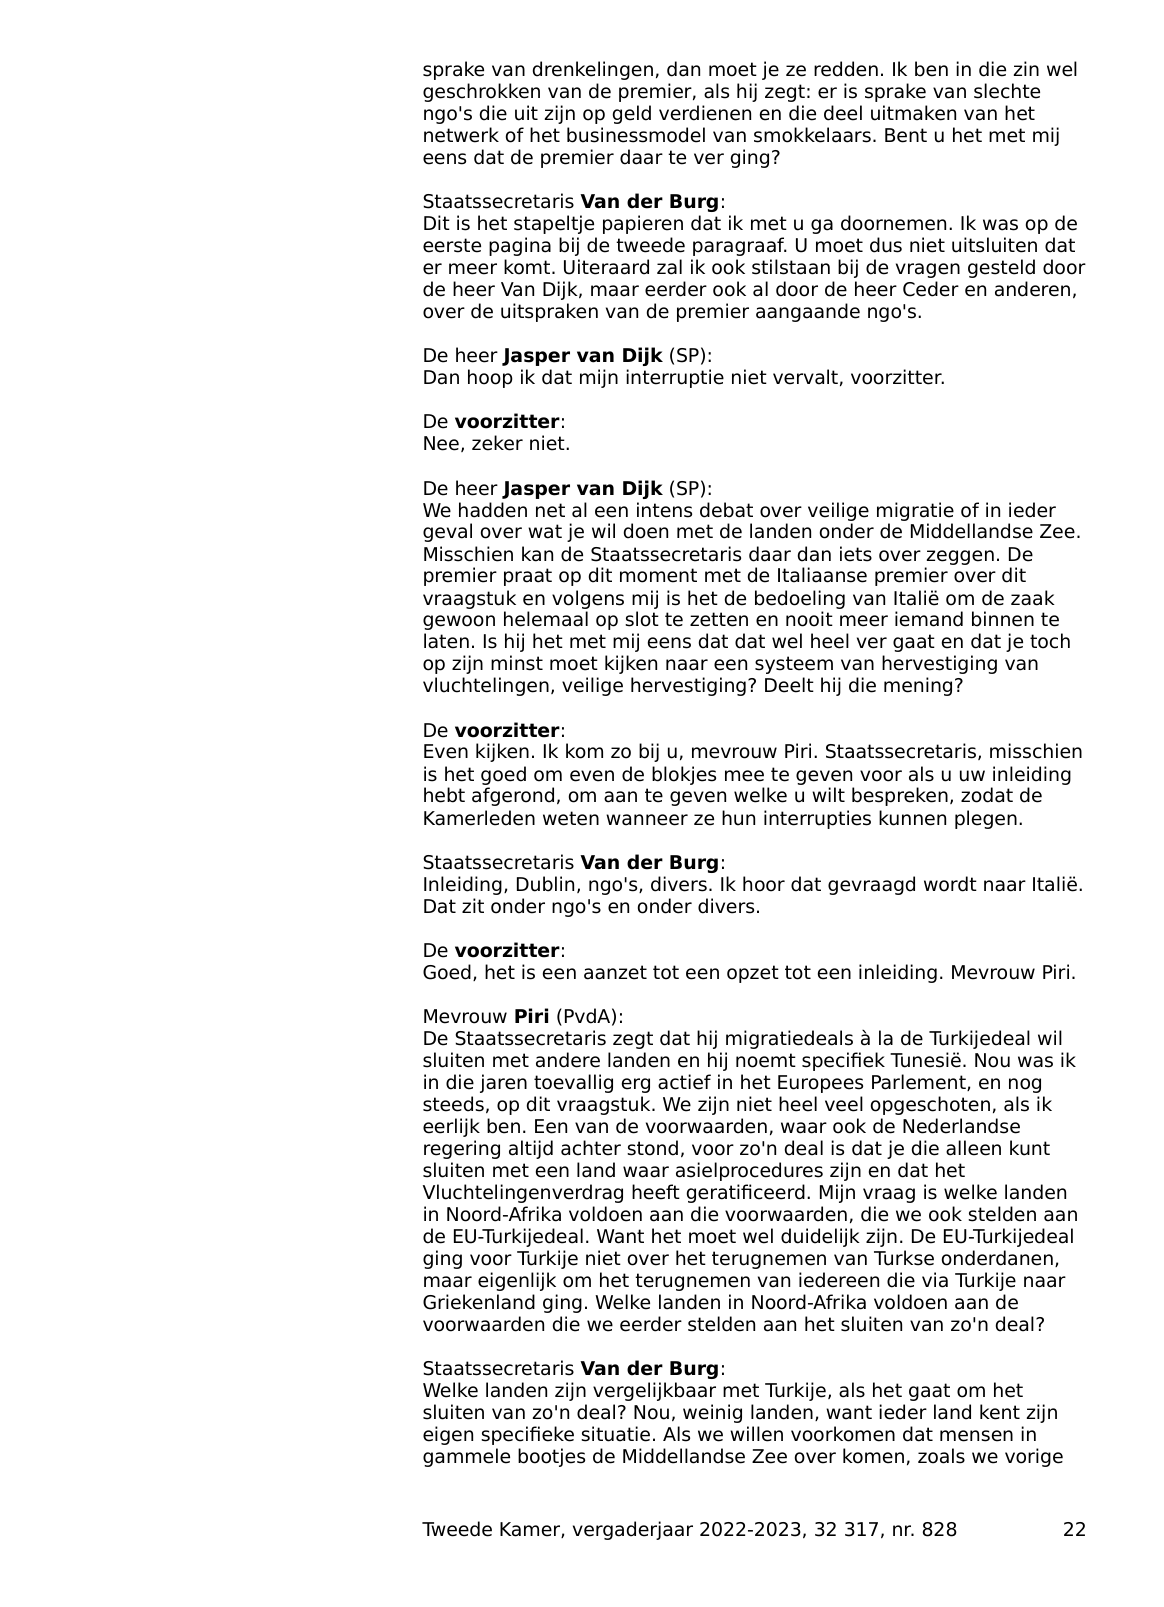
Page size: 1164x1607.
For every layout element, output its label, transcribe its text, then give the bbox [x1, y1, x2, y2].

text De heer Jasper van Dijk (SP): [422, 477, 1087, 499]
text Welke landen zijn vergelijkbaar met Turkije, als het gaat om het sluiten van zo'n deal? Nou, weinig landen, want ieder land kent zijn eigen specifieke situatie. Als we willen voorkomen dat mensen in gammele bootjes de Middellandse Zee over komen, zoals we vorige [422, 1380, 1087, 1468]
text De heer Jasper van Dijk (SP): [422, 345, 1087, 367]
text Nee, zeker niet. [422, 433, 1087, 455]
text De voorzitter: [422, 940, 1087, 962]
text Mevrouw Piri (PvdA): [422, 1006, 1087, 1028]
text Dan hoop ik dat mijn interruptie niet vervalt, voorzitter. [422, 367, 1087, 389]
text sprake van drenkelingen, dan moet je ze redden. Ik ben in die zin wel geschrokken van de premier, als hij zegt: er is sprake van slechte ngo's die uit zijn op geld verdienen en die deel uitmaken van het netwerk of het businessmodel van smokkelaars. Bent u het met mij eens dat de premier daar te ver ging? [422, 59, 1087, 169]
text Staatssecretaris Van der Burg: [422, 1358, 1087, 1380]
text Staatssecretaris Van der Burg: [422, 191, 1087, 213]
text De Staatssecretaris zegt dat hij migratiedeals à la de Turkijedeal wil sluiten met andere landen en hij noemt specifiek Tunesië. Nou was ik in die jaren toevallig erg actief in het Europees Parlement, en nog steeds, op dit vraagstuk. We zijn niet heel veel opgeschoten, als ik eerlijk ben. Een van de voorwaarden, waar ook de Nederlandse regering altijd achter stond, voor zo'n deal is dat je die alleen kunt sluiten met een land waar asielprocedures zijn en dat het Vluchtelingenverdrag heeft geratificeerd. Mijn vraag is welke landen in Noord-Afrika voldoen aan die voorwaarden, die we ook stelden aan de EU-Turkijedeal. Want het moet wel duidelijk zijn. De EU-Turkijedeal ging voor Turkije niet over het terugnemen van Turkse onderdanen, maar eigenlijk om het terugnemen van iedereen die via Turkije naar Griekenland ging. Welke landen in Noord-Afrika voldoen aan de voorwaarden die we eerder stelden aan het sluiten van zo'n deal? [422, 1028, 1087, 1336]
text We hadden net al een intens debat over veilige migratie of in ieder geval over wat je wil doen met de landen onder de Middellandse Zee. Misschien kan de Staatssecretaris daar dan iets over zeggen. De premier praat op dit moment met de Italiaanse premier over dit vraagstuk en volgens mij is het de bedoeling van Italië om de zaak gewoon helemaal op slot te zetten en nooit meer iemand binnen te laten. Is hij het met mij eens dat dat wel heel ver gaat en dat je toch op zijn minst moet kijken naar een systeem van hervestiging van vluchtelingen, veilige hervestiging? Deelt hij die mening? [422, 499, 1087, 697]
text Dit is het stapeltje papieren dat ik met u ga doornemen. Ik was op de eerste pagina bij de tweede paragraaf. U moet dus niet uitsluiten dat er meer komt. Uiteraard zal ik ook stilstaan bij de vragen gesteld door de heer Van Dijk, maar eerder ook al door de heer Ceder en anderen, over de uitspraken van de premier aangaande ngo's. [422, 213, 1087, 323]
text Staatssecretaris Van der Burg: [422, 852, 1087, 873]
text Goed, het is een aanzet tot een opzet tot een inleiding. Mevrouw Piri. [422, 962, 1087, 984]
text De voorzitter: [422, 411, 1087, 433]
text De voorzitter: [422, 719, 1087, 741]
text Inleiding, Dublin, ngo's, divers. Ik hoor dat gevraagd wordt naar Italië. Dat zit onder ngo's en onder divers. [422, 873, 1087, 917]
text Even kijken. Ik kom zo bij u, mevrouw Piri. Staatssecretaris, misschien is het goed om even de blokjes mee te geven voor als u uw inleiding hebt afgerond, om aan te geven welke u wilt bespreken, zodat de Kamerleden weten wanneer ze hun interrupties kunnen plegen. [422, 741, 1087, 829]
